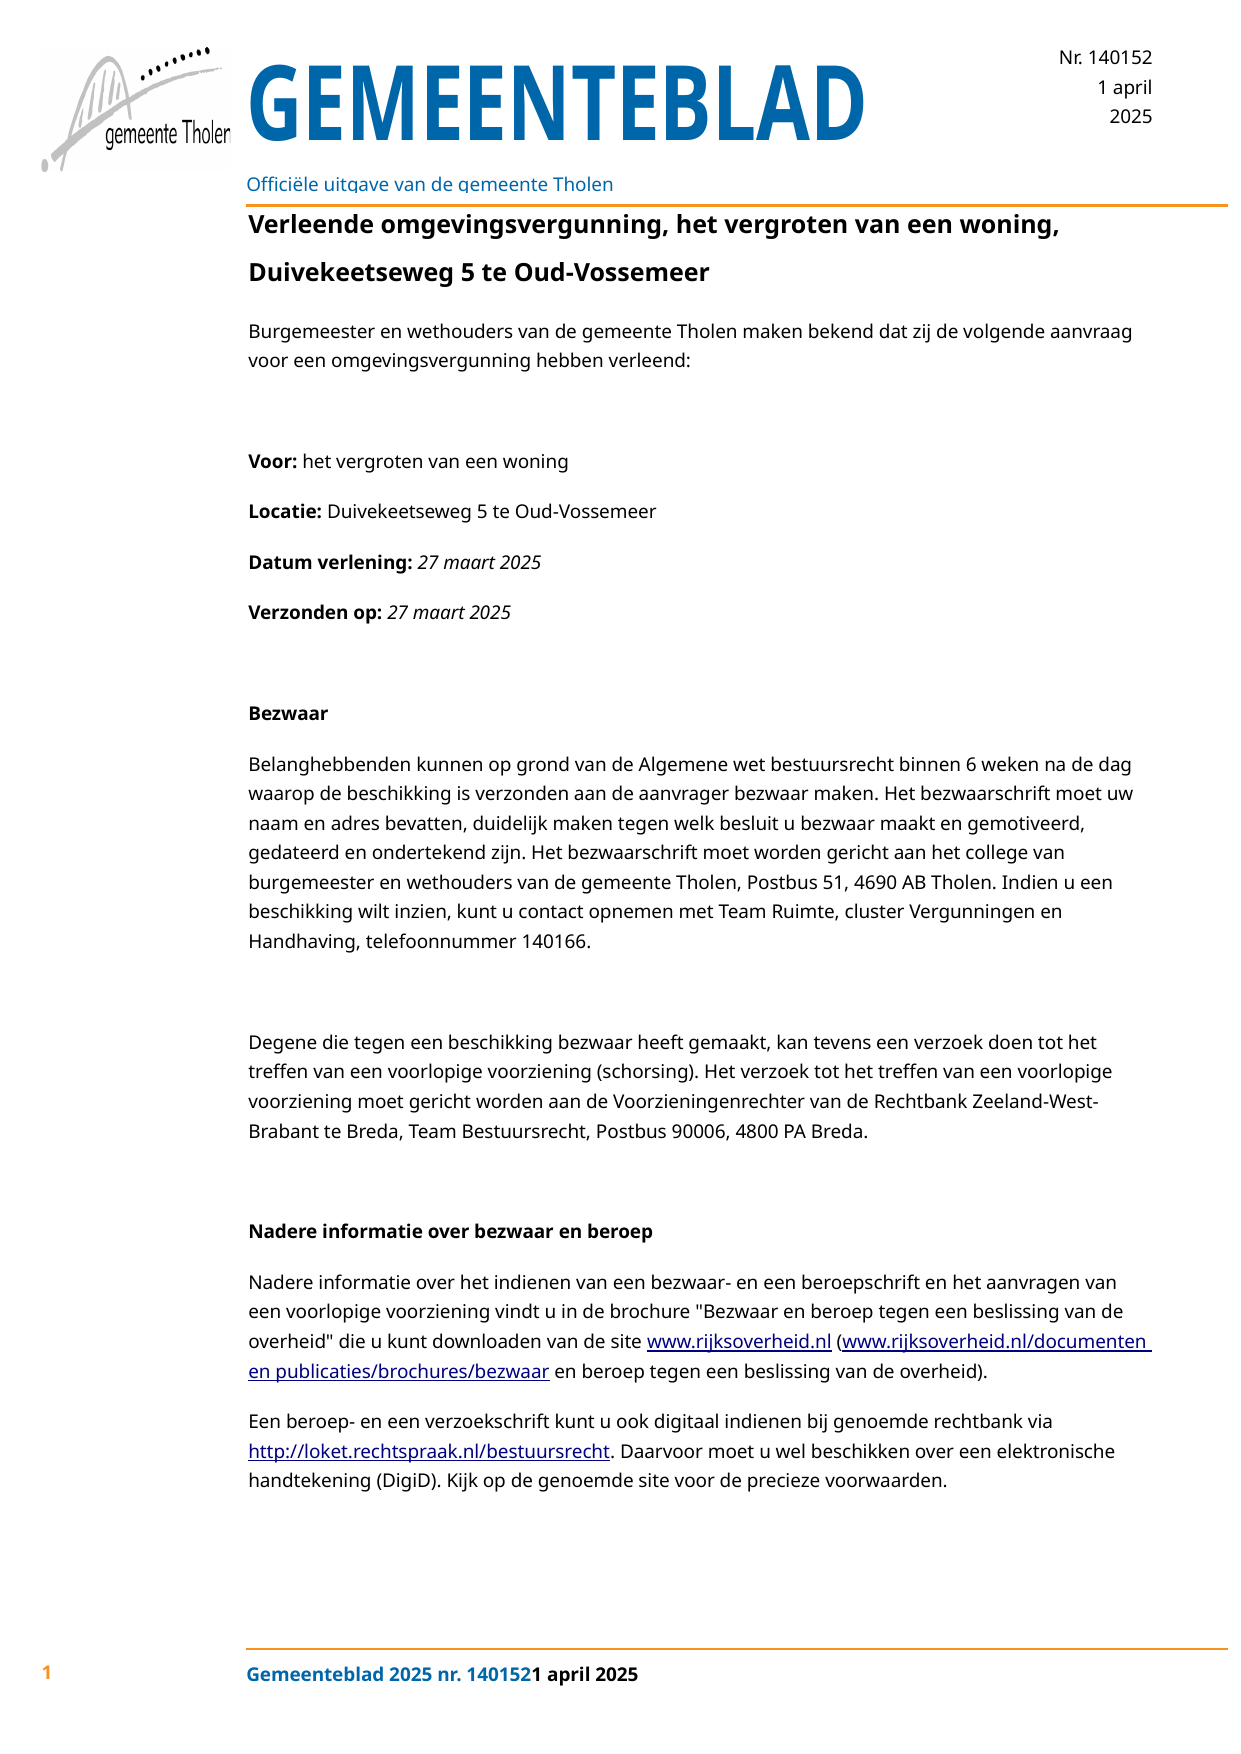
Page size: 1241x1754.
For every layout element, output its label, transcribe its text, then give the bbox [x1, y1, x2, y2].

text Locatie: Duivekeetseweg 5 te Oud-Vossemeer [248, 499, 1152, 524]
text Bezwaar [248, 700, 1152, 726]
text Nadere informatie over bezwaar en beroep [248, 1219, 1152, 1244]
text Degene die tegen een beschikking bezwaar heeft gemaakt, kan tevens een verzoek doen tot het treffen van een voorlopige voorziening (schorsing). Het verzoek tot het treffen van een voorlopige voorziening moet gericht worden aan de Voorzieningenrechter van de Rechtbank Zeeland-West-Brabant te Breda, Team Bestuursrecht, Postbus 90006, 4800 PA Breda. [248, 1029, 1152, 1144]
text Verleende omgevingsvergunning, het vergroten van een woning, Duivekeetseweg 5 te Oud-Vossemeer [248, 207, 1152, 288]
text Nadere informatie over het indienen van een bezwaar- en een beroepschrift en het aanvragen van een voorlopige voorziening vindt u in de brochure "Bezwaar en beroep tegen een beslissing van de overheid" die u kunt downloaden van de site www.rijksoverheid.nl (www.rijksoverheid.nl/documenten en publicaties/brochures/bezwaar en beroep tegen een beslissing van de overheid). [248, 1269, 1152, 1384]
text Burgemeester en wethouders van de gemeente Tholen maken bekend dat zij de volgende aanvraag voor een omgevingsvergunning hebben verleend: [248, 318, 1152, 373]
text Voor: het vergroten van een woning [248, 448, 1152, 474]
picture [41, 47, 231, 172]
text Datum verlening: 27 maart 2025 [248, 549, 1152, 575]
text Een beroep- en een verzoekschrift kunt u ook digitaal indienen bij genoemde rechtbank via http://loket.rechtspraak.nl/bestuursrecht. Daarvoor moet u wel beschikken over een elektronische handtekening (DigiD). Kijk op de genoemde site voor de precieze voorwaarden. [248, 1408, 1152, 1493]
text Verzonden op: 27 maart 2025 [248, 599, 1152, 625]
text Belanghebbenden kunnen op grond van de Algemene wet bestuursrecht binnen 6 weken na de dag waarop de beschikking is verzonden aan de aanvrager bezwaar maken. Het bezwaarschrift moet uw naam en adres bevatten, duidelijk maken tegen welk besluit u bezwaar maakt en gemotiveerd, gedateerd en ondertekend zijn. Het bezwaarschrift moet worden gericht aan het college van burgemeester en wethouders van de gemeente Tholen, Postbus 51, 4690 AB Tholen. Indien u een beschikking wilt inzien, kunt u contact opnemen met Team Ruimte, cluster Vergunningen en Handhaving, telefoonnummer 140166. [248, 751, 1152, 954]
